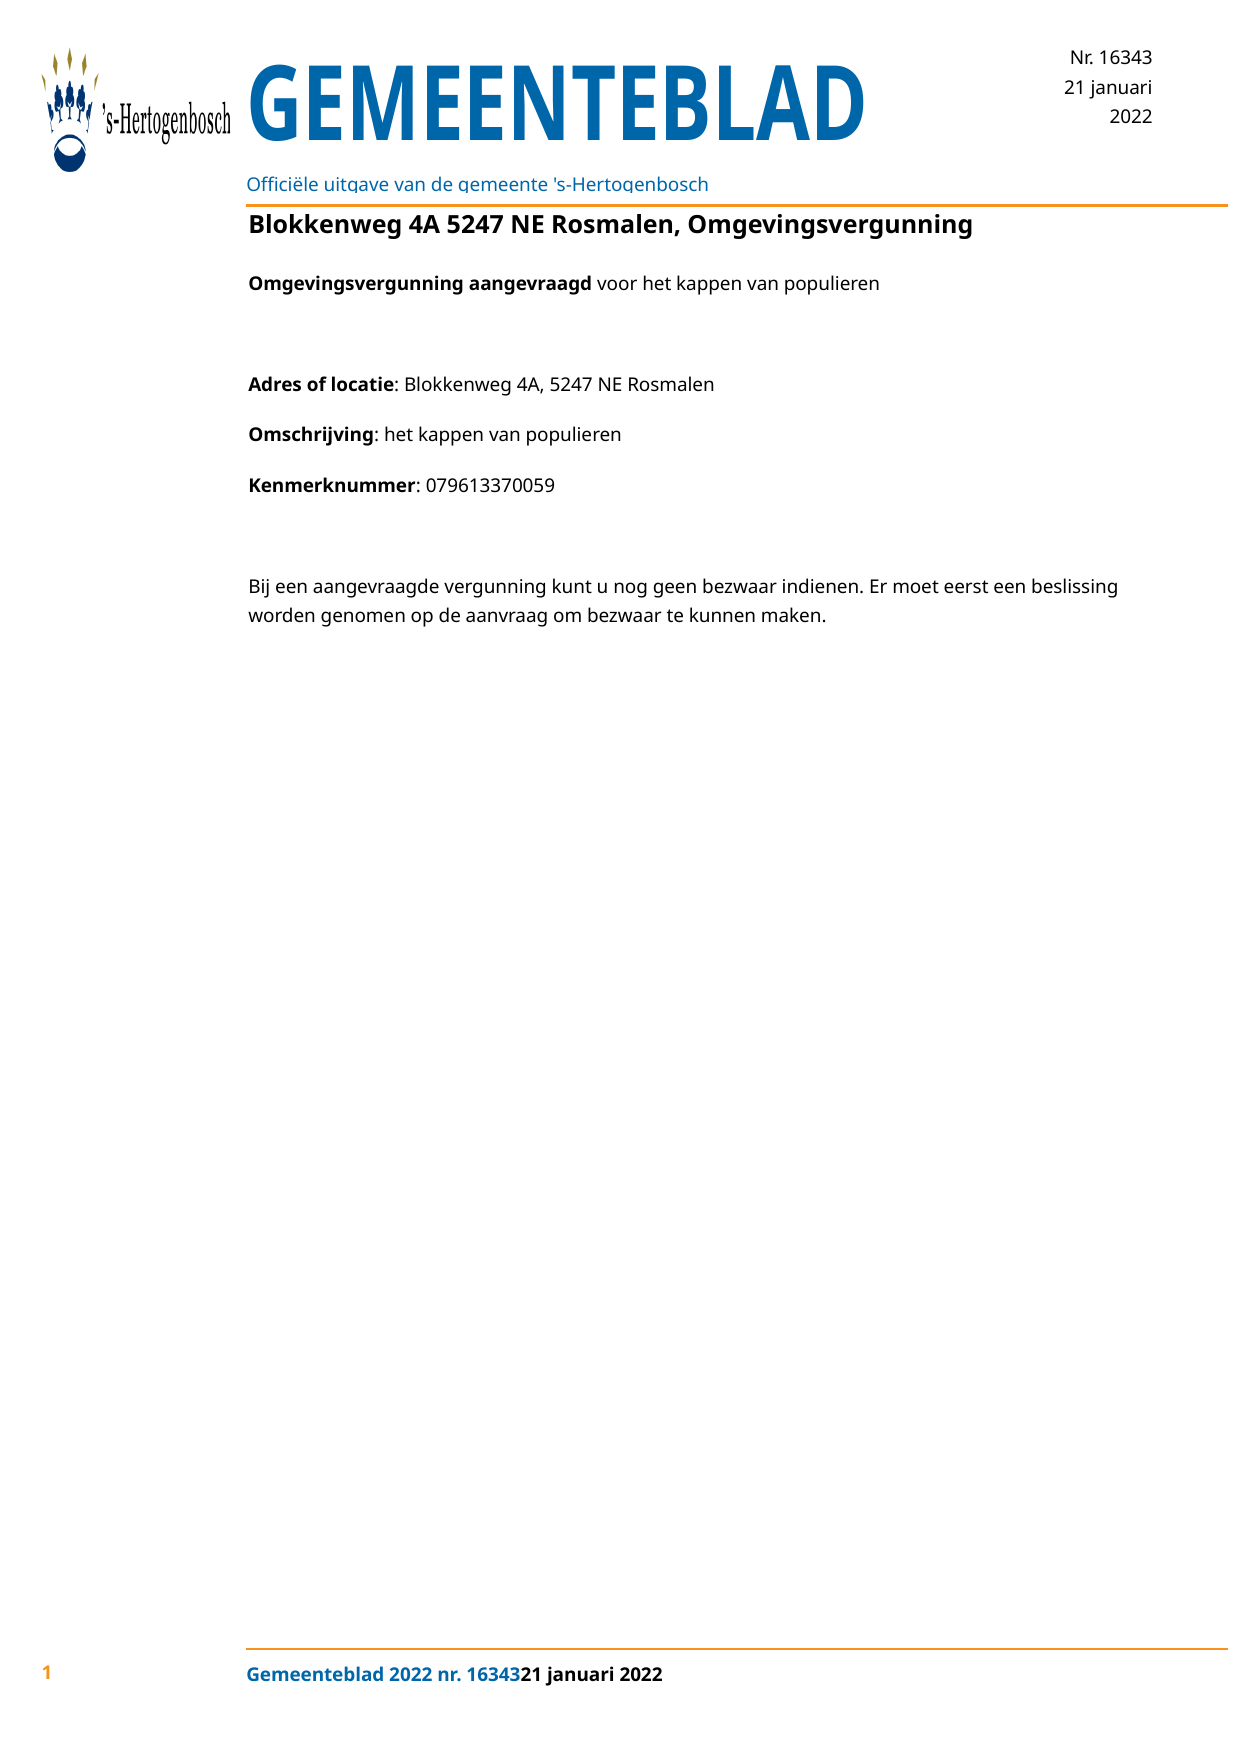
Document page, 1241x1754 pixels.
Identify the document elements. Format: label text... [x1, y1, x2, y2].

picture [41, 47, 231, 172]
text Bij een aangevraagde vergunning kunt u nog geen bezwaar indienen. Er moet eerst een beslissing worden genomen op de aanvraag om bezwaar te kunnen maken. [248, 573, 1152, 628]
text Omgevingsvergunning aangevraagd voor het kappen van populieren [248, 270, 1152, 296]
text Blokkenweg 4A 5247 NE Rosmalen, Omgevingsvergunning [248, 207, 1152, 241]
text Adres of locatie: Blokkenweg 4A, 5247 NE Rosmalen [248, 371, 1152, 397]
text Kenmerknummer: 079613370059 [248, 472, 1152, 498]
text Omschrijving: het kappen van populieren [248, 422, 1152, 447]
